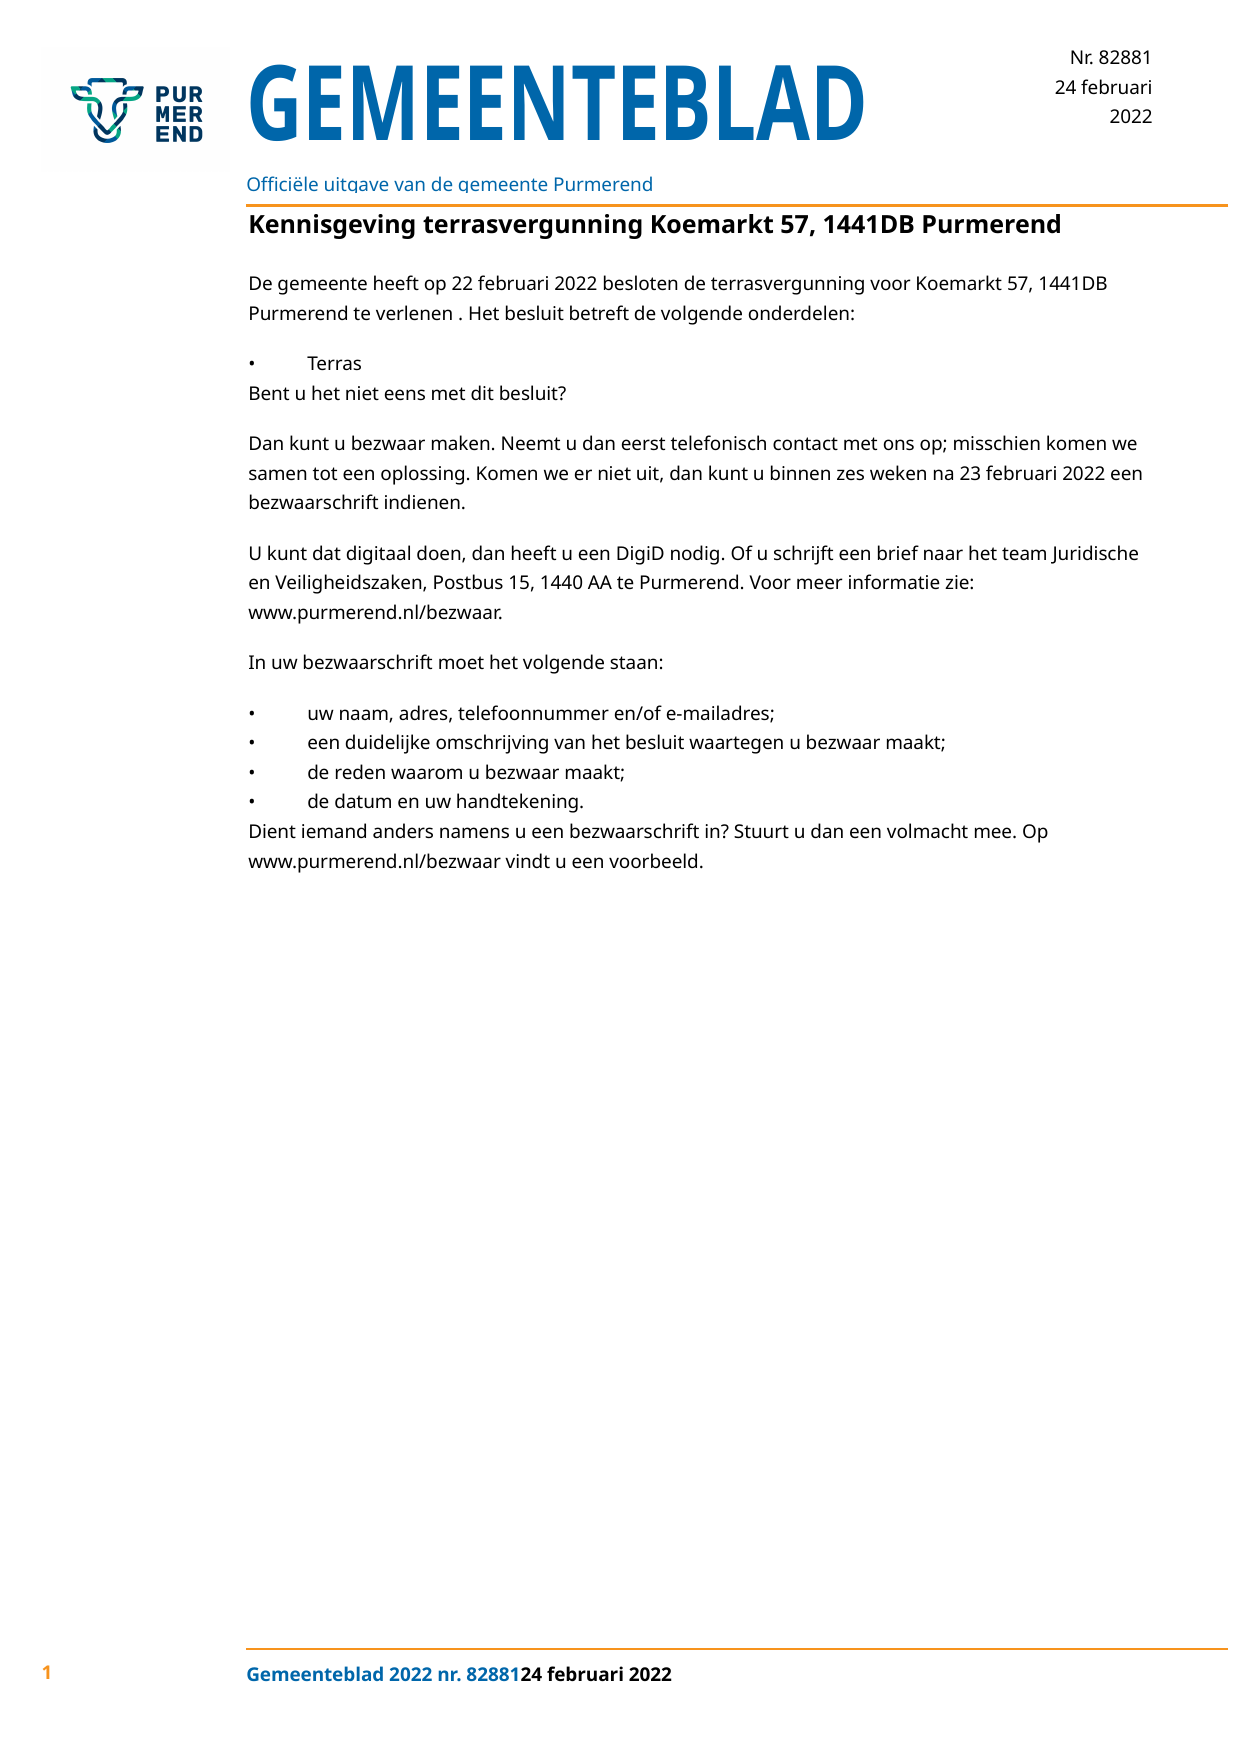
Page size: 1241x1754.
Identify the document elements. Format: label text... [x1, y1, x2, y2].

text Dient iemand anders namens u een bezwaarschrift in? Stuurt u dan een volmacht mee. Op www.purmerend.nl/bezwaar vindt u een voorbeeld. [248, 818, 1152, 873]
text Bent u het niet eens met dit besluit? [248, 380, 1152, 406]
list uw naam, adres, telefoonnummer en/of e-mailadres; [248, 700, 1152, 726]
text De gemeente heeft op 22 februari 2022 besloten de terrasvergunning voor Koemarkt 57, 1441DB Purmerend te verlenen . Het besluit betreft de volgende onderdelen: [248, 270, 1152, 326]
text In uw bezwaarschrift moet het volgende staan: [248, 649, 1152, 675]
list een duidelijke omschrijving van het besluit waartegen u bezwaar maakt; [248, 729, 1152, 755]
text Kennisgeving terrasvergunning Koemarkt 57, 1441DB Purmerend [248, 207, 1152, 241]
text U kunt dat digitaal doen, dan heeft u een DigiD nodig. Of u schrijft een brief naar het team Juridische en Veiligheidszaken, Postbus 15, 1440 AA te Purmerend. Voor meer informatie zie: www.purmerend.nl/bezwaar. [248, 540, 1152, 625]
text Dan kunt u bezwaar maken. Neemt u dan eerst telefonisch contact met ons op; misschien komen we samen tot een oplossing. Komen we er niet uit, dan kunt u binnen zes weken na 23 februari 2022 een bezwaarschrift indienen. [248, 430, 1152, 515]
list Terras [248, 350, 1152, 376]
picture [41, 47, 231, 172]
list de datum en uw handtekening. [248, 789, 1152, 814]
list de reden waarom u bezwaar maakt; [248, 759, 1152, 785]
